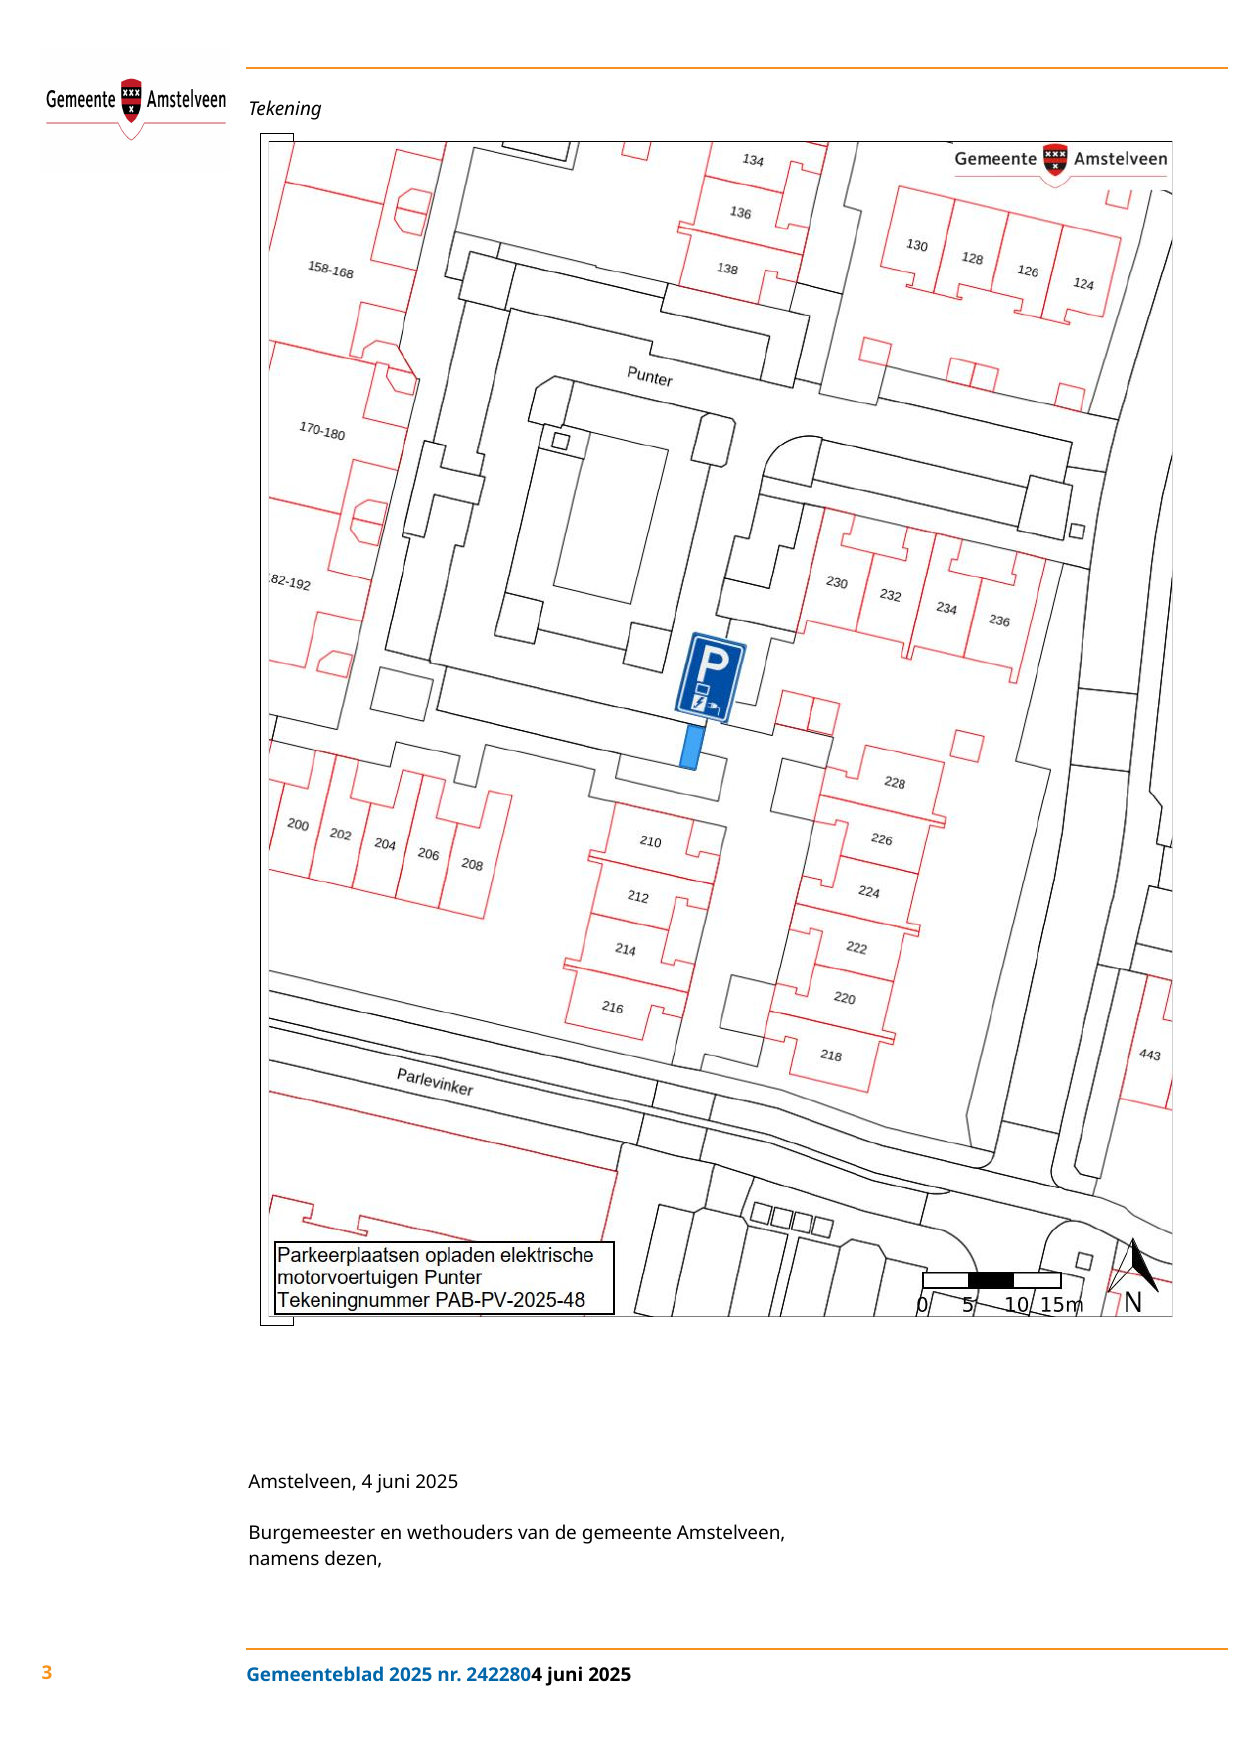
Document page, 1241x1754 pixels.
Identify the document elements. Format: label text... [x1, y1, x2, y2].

picture [41, 47, 231, 172]
picture [268, 141, 1173, 1317]
text namens dezen, [248, 1545, 1152, 1571]
text Amstelveen, 4 juni 2025 [248, 1468, 1152, 1494]
text Burgemeester en wethouders van de gemeente Amstelveen, [248, 1519, 1152, 1545]
text Tekening [248, 95, 1152, 121]
